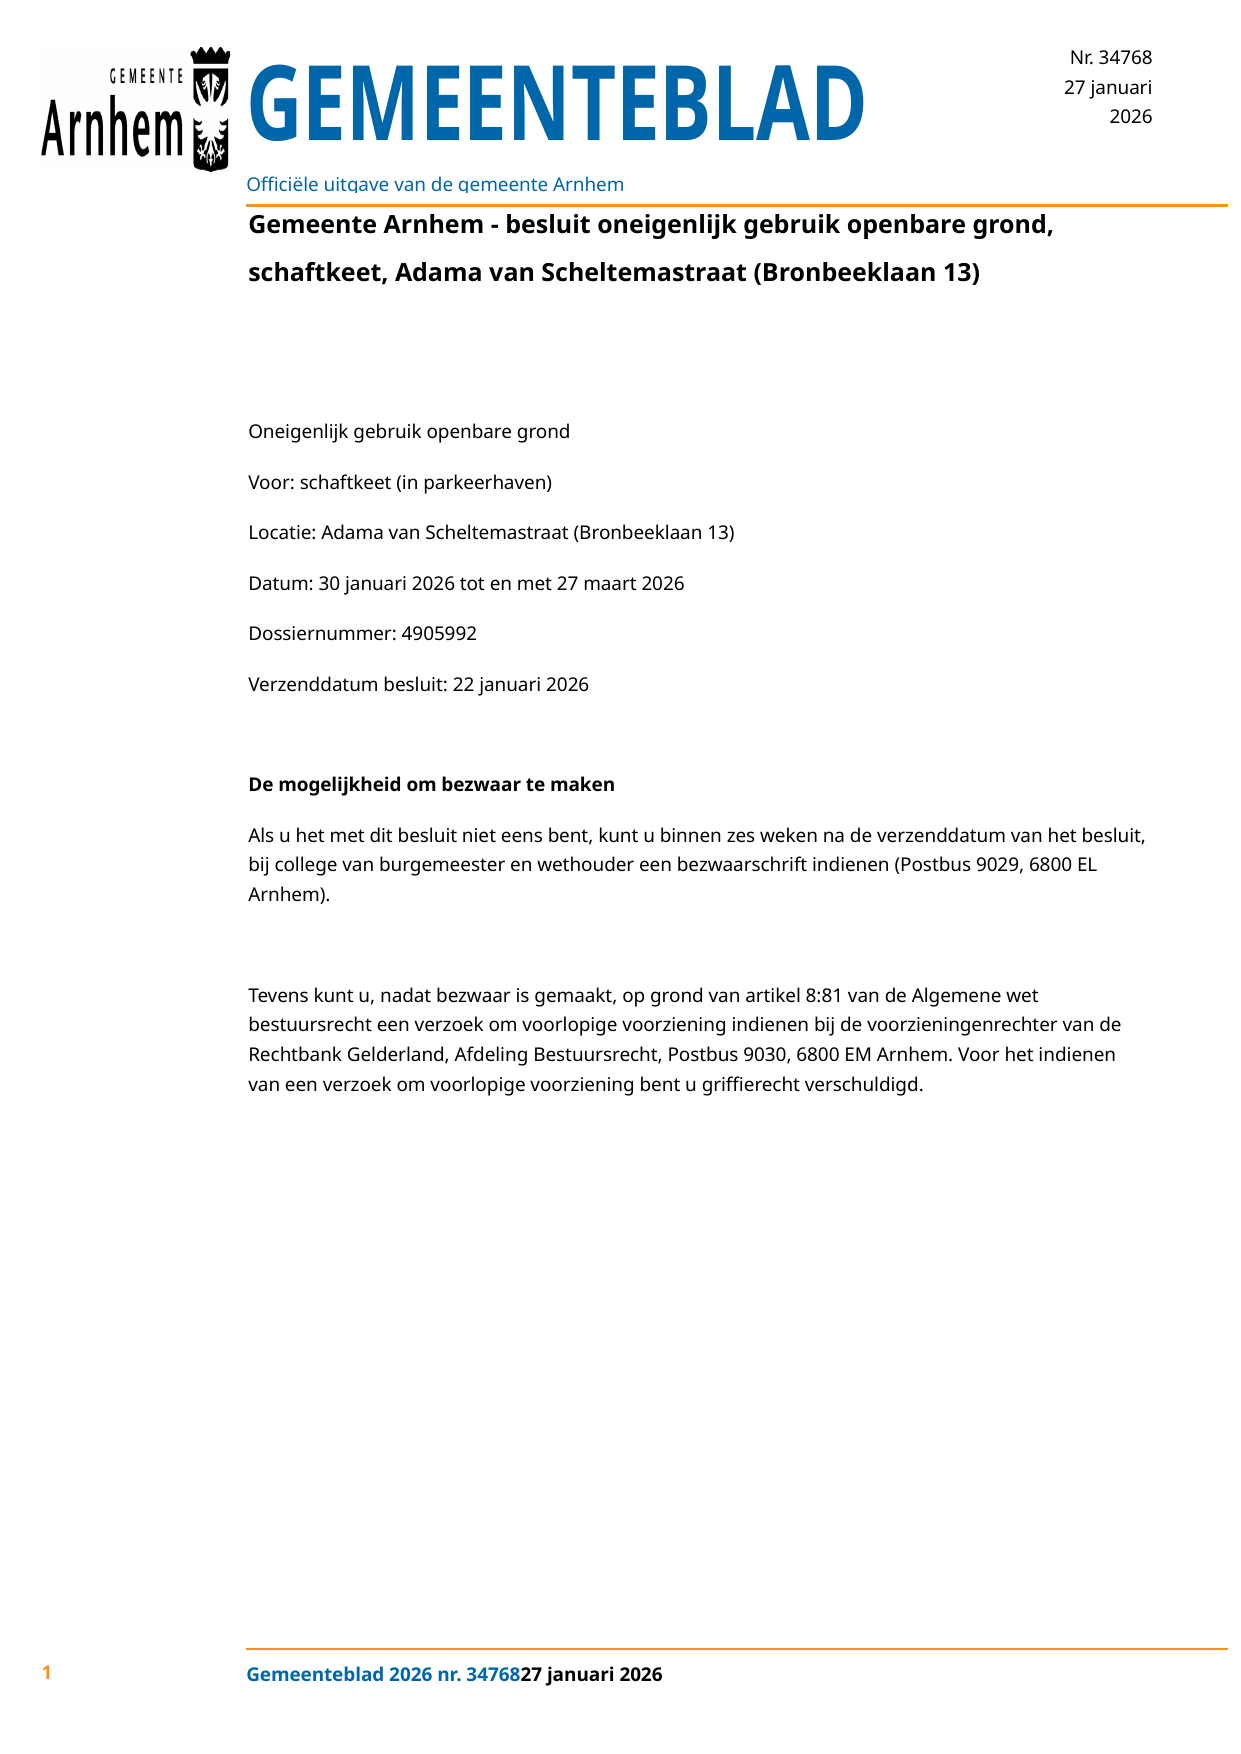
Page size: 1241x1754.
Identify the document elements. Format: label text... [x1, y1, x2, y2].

text Verzenddatum besluit: 22 januari 2026 [248, 671, 1152, 697]
text Als u het met dit besluit niet eens bent, kunt u binnen zes weken na de verzenddatum van het besluit, bij college van burgemeester en wethouder een bezwaarschrift indienen (Postbus 9029, 6800 EL Arnhem). [248, 822, 1152, 907]
text Voor: schaftkeet (in parkeerhaven) [248, 469, 1152, 495]
text Locatie: Adama van Scheltemastraat (Bronbeeklaan 13) [248, 519, 1152, 545]
text Oneigenlijk gebruik openbare grond [248, 419, 1152, 444]
text De mogelijkheid om bezwaar te maken [248, 772, 1152, 797]
text Gemeente Arnhem - besluit oneigenlijk gebruik openbare grond, schaftkeet, Adama van Scheltemastraat (Bronbeeklaan 13) [248, 207, 1152, 288]
text Dossiernummer: 4905992 [248, 620, 1152, 646]
text Tevens kunt u, nadat bezwaar is gemaakt, op grond van artikel 8:81 van de Algemene wet bestuursrecht een verzoek om voorlopige voorziening indienen bij de voorzieningenrechter van de Rechtbank Gelderland, Afdeling Bestuursrecht, Postbus 9030, 6800 EM Arnhem. Voor het indienen van een verzoek om voorlopige voorziening bent u griffierecht verschuldigd. [248, 982, 1152, 1097]
text Datum: 30 januari 2026 tot en met 27 maart 2026 [248, 570, 1152, 596]
picture [41, 47, 231, 172]
